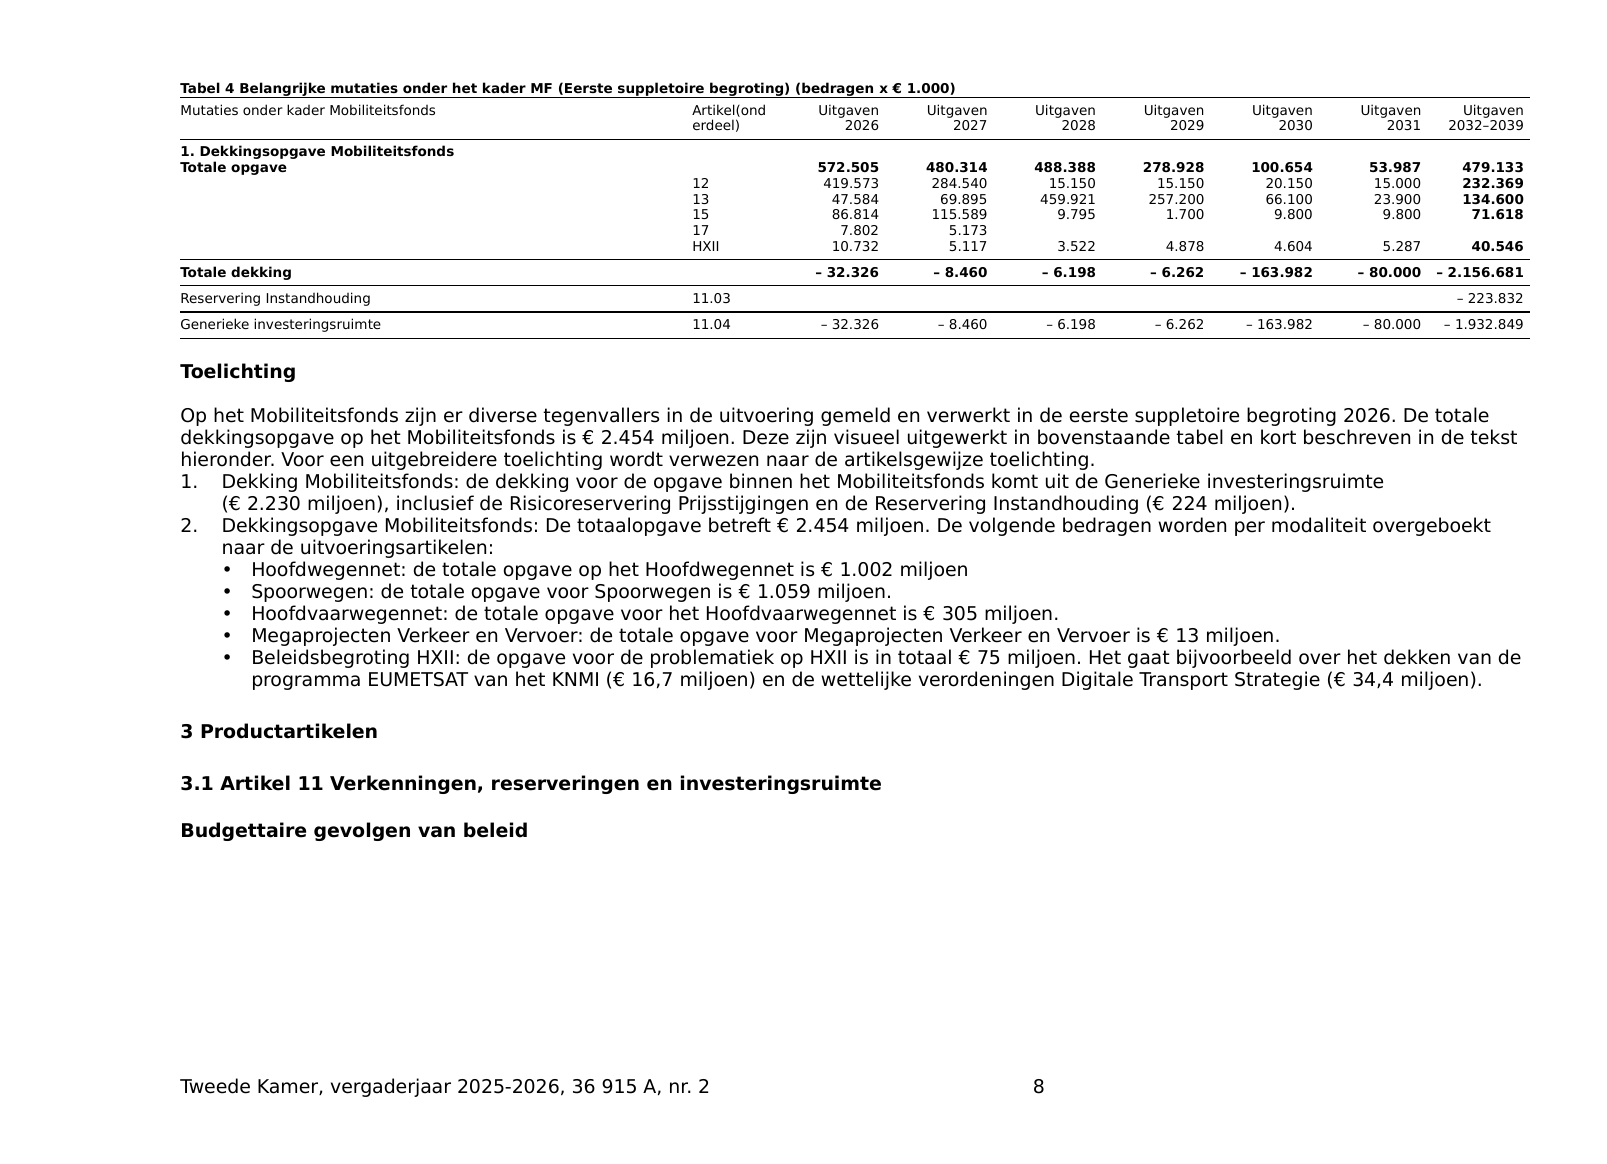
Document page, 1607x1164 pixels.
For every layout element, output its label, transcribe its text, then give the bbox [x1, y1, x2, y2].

table_cell 5.173 [885, 223, 993, 239]
table_cell [1427, 223, 1529, 239]
table_cell [1102, 140, 1210, 160]
table_cell 232.369 [1427, 176, 1529, 191]
table_cell – 8.460 [885, 260, 993, 285]
table_cell Uitgaven 2026 [776, 98, 885, 138]
table_cell – 6.198 [993, 260, 1102, 285]
table_cell – 32.326 [776, 260, 885, 285]
table_cell [1102, 223, 1210, 239]
table_cell 278.928 [1102, 160, 1210, 176]
text • Beleidsbegroting HXII: de opgave voor de problematiek op HXII is in totaal € 75 miljoen. Het gaat bijvoorbeeld over het dekken van de programma EUMETSAT van het KNMI (€ 16,7 miljoen) en de wettelijke verordeningen Digitale Transport Strategie (€ 34,4 miljoen). [221, 647, 1529, 691]
table_cell 5.287 [1319, 239, 1427, 259]
table_cell 5.117 [885, 239, 993, 259]
table_cell 4.604 [1210, 239, 1318, 259]
table_cell Uitgaven 2031 [1319, 98, 1427, 138]
table_cell 15.000 [1319, 176, 1427, 191]
text 2. Dekkingsopgave Mobiliteitsfonds: De totaalopgave betreft € 2.454 miljoen. De volgende bedragen worden per modaliteit overgeboekt naar de uitvoeringsartikelen: [180, 515, 1529, 559]
subtitle 3.1 Artikel 11 Verkenningen, reserveringen en investeringsruimte [180, 773, 1529, 794]
table_cell Uitgaven 2030 [1210, 98, 1318, 138]
table_cell 257.200 [1102, 191, 1210, 207]
text • Hoofdwegennet: de totale opgave op het Hoofdwegennet is € 1.002 miljoen [221, 559, 1529, 581]
table_cell 488.388 [993, 160, 1102, 176]
table_cell [180, 207, 686, 223]
table_cell [993, 223, 1102, 239]
table_cell 15.150 [993, 176, 1102, 191]
table_header Tabel 4 Belangrijke mutaties onder het kader MF (Eerste suppletoire begroting) (bedragen x € 1.000) [180, 81, 1529, 97]
table_cell [180, 176, 686, 191]
table_cell 11.03 [686, 286, 776, 311]
table_cell Uitgaven 2027 [885, 98, 993, 138]
text • Hoofdvaarwegennet: de totale opgave voor het Hoofdvaarwegennet is € 305 miljoen. [221, 603, 1529, 625]
table_cell 572.505 [776, 160, 885, 176]
table_cell 23.900 [1319, 191, 1427, 207]
table_cell Uitgaven 2029 [1102, 98, 1210, 138]
table_cell [686, 260, 776, 285]
table_cell – 1.932.849 [1427, 313, 1529, 337]
table_cell 479.133 [1427, 160, 1529, 176]
table_cell 9.795 [993, 207, 1102, 223]
table_cell 1.700 [1102, 207, 1210, 223]
table_cell Totale opgave [180, 160, 686, 176]
table_cell 480.314 [885, 160, 993, 176]
table_cell 71.618 [1427, 207, 1529, 223]
table_cell Totale dekking [180, 260, 686, 285]
table_cell – 6.262 [1102, 260, 1210, 285]
table_cell [1102, 286, 1210, 311]
table_cell [776, 140, 885, 160]
table_cell 69.895 [885, 191, 993, 207]
table_cell Generieke investeringsruimte [180, 313, 686, 337]
table_cell 47.584 [776, 191, 885, 207]
table_cell 86.814 [776, 207, 885, 223]
table_cell 10.732 [776, 239, 885, 259]
table_cell 13 [686, 191, 776, 207]
table_cell 3.522 [993, 239, 1102, 259]
table_cell 100.654 [1210, 160, 1318, 176]
table_cell 9.800 [1319, 207, 1427, 223]
table_cell 17 [686, 223, 776, 239]
table_cell 66.100 [1210, 191, 1318, 207]
table_cell 20.150 [1210, 176, 1318, 191]
table_cell 115.589 [885, 207, 993, 223]
table_cell 134.600 [1427, 191, 1529, 207]
table_cell Uitgaven 2028 [993, 98, 1102, 138]
table_cell – 6.262 [1102, 313, 1210, 337]
table_cell [686, 160, 776, 176]
subtitle 3 Productartikelen [180, 721, 1529, 743]
table_cell 53.987 [1319, 160, 1427, 176]
text • Megaprojecten Verkeer en Vervoer: de totale opgave voor Megaprojecten Verkeer en Vervoer is € 13 miljoen. [221, 625, 1529, 647]
table_cell – 8.460 [885, 313, 993, 337]
table_cell – 6.198 [993, 313, 1102, 337]
table_cell 7.802 [776, 223, 885, 239]
table_cell [1210, 140, 1318, 160]
table_cell 4.878 [1102, 239, 1210, 259]
table_cell [885, 140, 993, 160]
table_cell [993, 140, 1102, 160]
table_cell – 223.832 [1427, 286, 1529, 311]
table_cell [1319, 140, 1427, 160]
table_cell [1319, 286, 1427, 311]
table_cell 9.800 [1210, 207, 1318, 223]
table_cell 12 [686, 176, 776, 191]
table_cell [885, 286, 993, 311]
table_cell Reservering Instandhouding [180, 286, 686, 311]
subtitle Toelichting [180, 361, 1529, 383]
table_cell 15.150 [1102, 176, 1210, 191]
table_cell [993, 286, 1102, 311]
table_cell 284.540 [885, 176, 993, 191]
text Op het Mobiliteitsfonds zijn er diverse tegenvallers in de uitvoering gemeld en verwerkt in de eerste suppletoire begroting 2026. De totale dekkingsopgave op het Mobiliteitsfonds is € 2.454 miljoen. Deze zijn visueel uitgewerkt in bovenstaande tabel en kort beschreven in de tekst hieronder. Voor een uitgebreidere toelichting wordt verwezen naar de artikelsgewijze toelichting. [180, 405, 1529, 471]
table_cell Mutaties onder kader Mobiliteitsfonds [180, 98, 686, 138]
table_cell HXII [686, 239, 776, 259]
subtitle Budgettaire gevolgen van beleid [180, 819, 1529, 842]
table_cell [776, 286, 885, 311]
text 1. Dekking Mobiliteitsfonds: de dekking voor de opgave binnen het Mobiliteitsfonds komt uit de Generieke investeringsruimte (€ 2.230 miljoen), inclusief de Risicoreservering Prijsstijgingen en de Reservering Instandhouding (€ 224 miljoen). [180, 471, 1529, 515]
table_cell [180, 191, 686, 207]
table_cell – 80.000 [1319, 260, 1427, 285]
table_cell 40.546 [1427, 239, 1529, 259]
table_cell [686, 140, 776, 160]
table_cell Artikel(onderdeel) [686, 98, 776, 138]
table_cell – 2.156.681 [1427, 260, 1529, 285]
table_cell [1427, 140, 1529, 160]
table_cell – 80.000 [1319, 313, 1427, 337]
table_cell [1319, 223, 1427, 239]
table_cell [1210, 286, 1318, 311]
table_cell – 32.326 [776, 313, 885, 337]
table_cell 11.04 [686, 313, 776, 337]
table_cell 1. Dekkingsopgave Mobiliteitsfonds [180, 140, 686, 160]
table_cell – 163.982 [1210, 260, 1318, 285]
table_cell 15 [686, 207, 776, 223]
text • Spoorwegen: de totale opgave voor Spoorwegen is € 1.059 miljoen. [221, 581, 1529, 603]
table_cell Uitgaven 2032–2039 [1427, 98, 1529, 138]
table_cell 419.573 [776, 176, 885, 191]
table_cell [180, 239, 686, 259]
table_cell – 163.982 [1210, 313, 1318, 337]
table_cell [180, 223, 686, 239]
table_cell 459.921 [993, 191, 1102, 207]
table_cell [1210, 223, 1318, 239]
